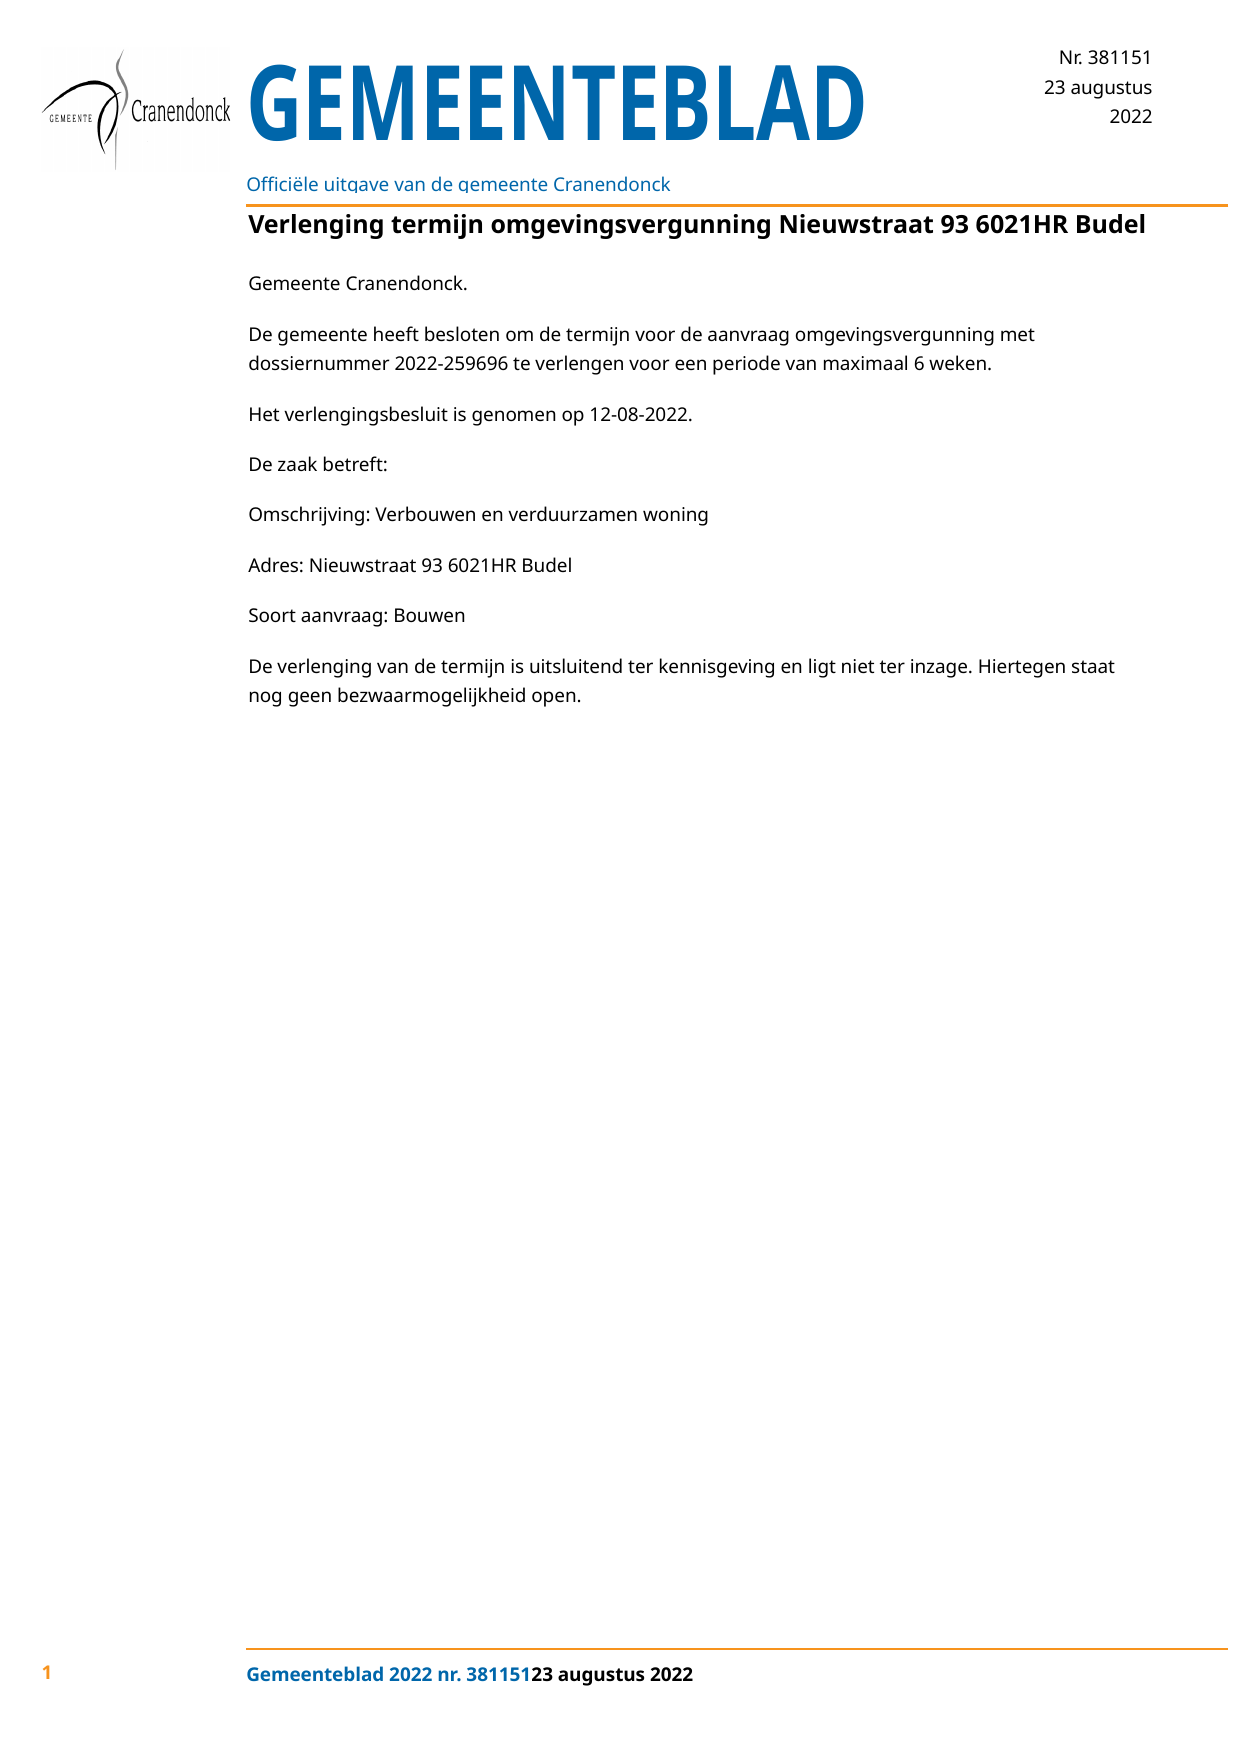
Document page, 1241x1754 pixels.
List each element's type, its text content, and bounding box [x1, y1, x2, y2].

text Het verlengingsbesluit is genomen op 12-08-2022. [248, 401, 1152, 426]
text Verlenging termijn omgevingsvergunning Nieuwstraat 93 6021HR Budel [248, 207, 1152, 241]
text De verlenging van de termijn is uitsluitend ter kennisgeving en ligt niet ter inzage. Hiertegen staat nog geen bezwaarmogelijkheid open. [248, 653, 1152, 708]
text Gemeente Cranendonck. [248, 270, 1152, 296]
text De gemeente heeft besloten om de termijn voor de aanvraag omgevingsvergunning met dossiernummer 2022-259696 te verlengen voor een periode van maximaal 6 weken. [248, 321, 1152, 376]
text Omschrijving: Verbouwen en verduurzamen woning [248, 502, 1152, 527]
picture [41, 47, 231, 172]
text Adres: Nieuwstraat 93 6021HR Budel [248, 552, 1152, 578]
text De zaak betreft: [248, 451, 1152, 477]
text Soort aanvraag: Bouwen [248, 602, 1152, 628]
